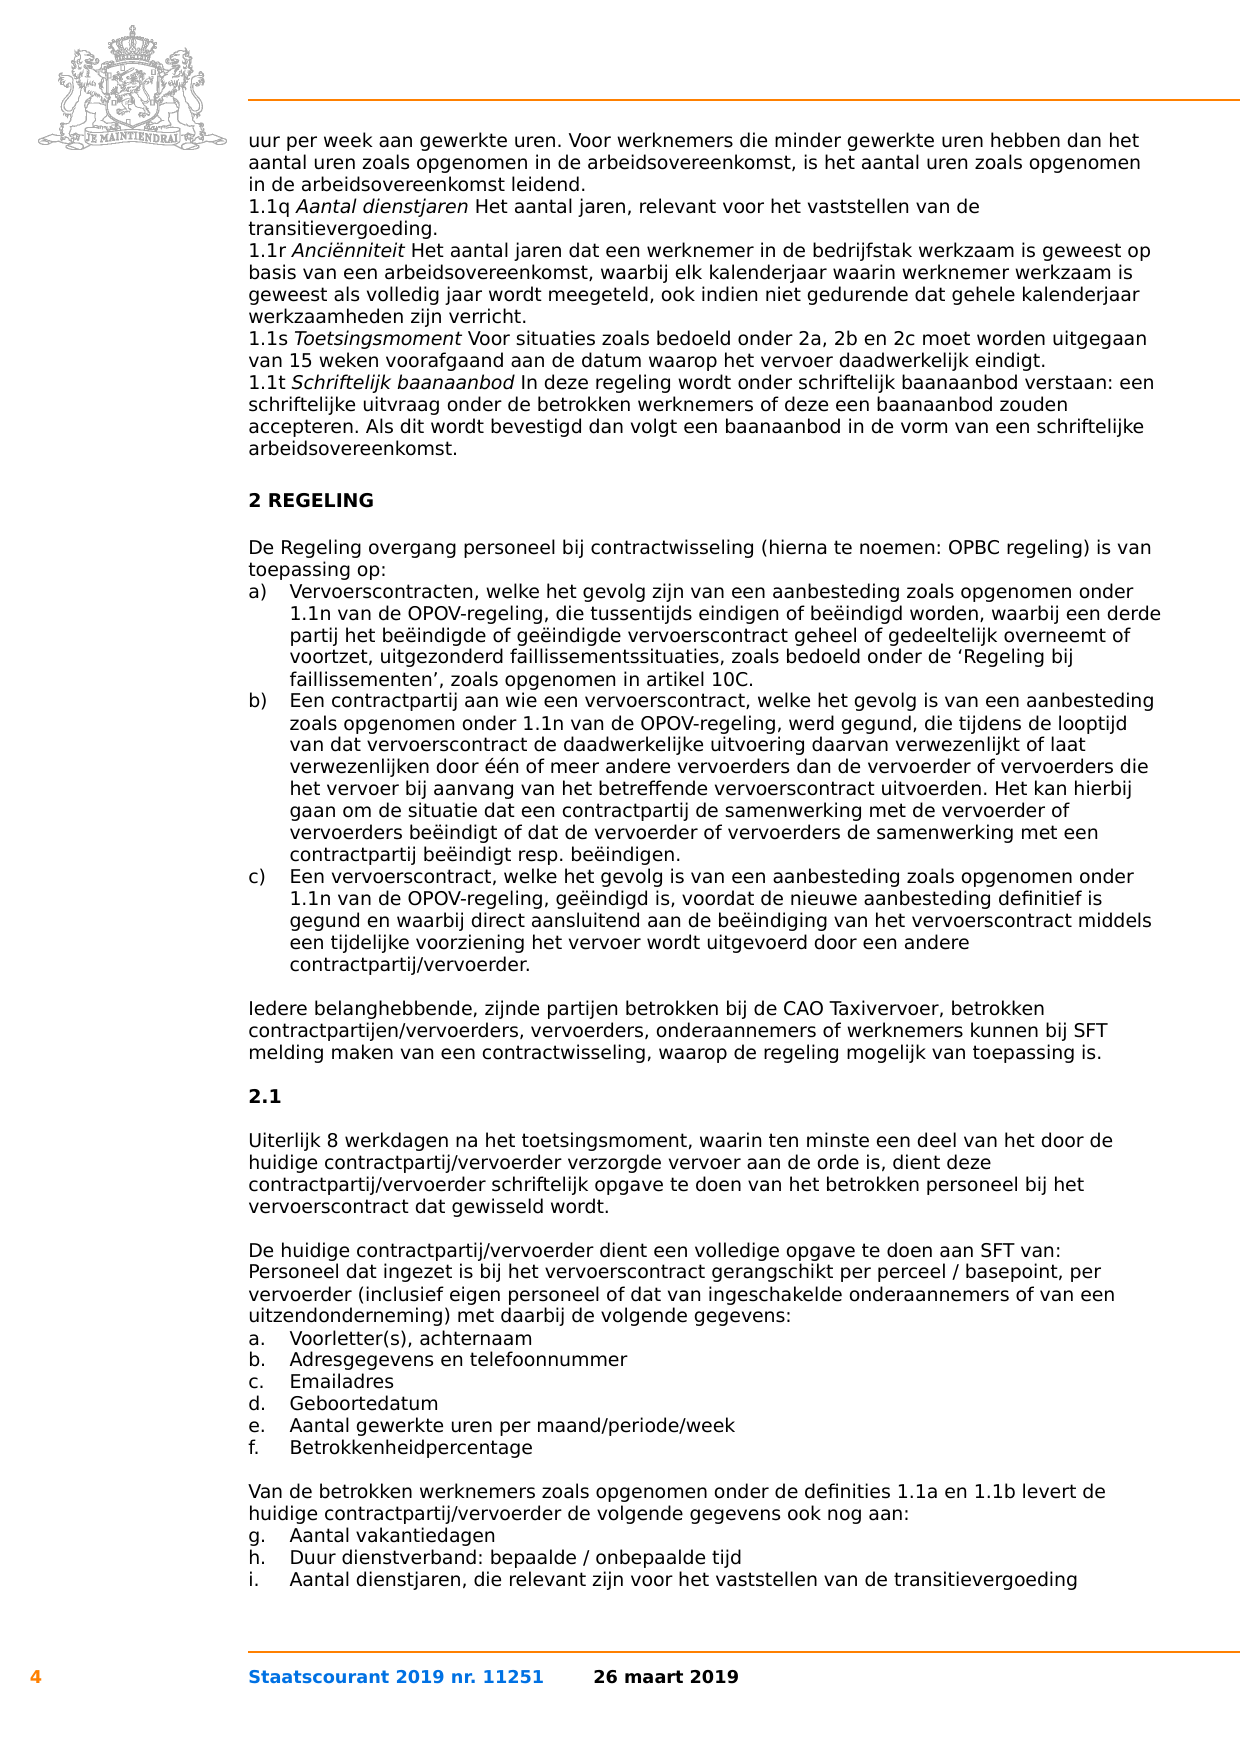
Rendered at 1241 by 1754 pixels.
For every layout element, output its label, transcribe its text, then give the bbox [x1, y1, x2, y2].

text i. Aantal dienstjaren, die relevant zijn voor het vaststellen van de transitievergoeding [248, 1569, 1163, 1591]
text e. Aantal gewerkte uren per maand/periode/week [248, 1415, 1163, 1437]
text c. Emailadres [248, 1371, 1163, 1393]
text d. Geboortedatum [248, 1393, 1163, 1415]
picture [38, 25, 227, 150]
text f. Betrokkenheidpercentage [248, 1437, 1163, 1459]
text b. Adresgegevens en telefoonnummer [248, 1349, 1163, 1371]
text c) Een vervoerscontract, welke het gevolg is van een aanbesteding zoals opgenomen onder 1.1n van de OPOV-regeling, geëindigd is, voordat de nieuwe aanbesteding definitief is gegund en waarbij direct aansluitend aan de beëindiging van het vervoerscontract middels een tijdelijke voorziening het vervoer wordt uitgevoerd door een andere contractpartij/vervoerder. [248, 866, 1163, 976]
text De huidige contractpartij/vervoerder dient een volledige opgave te doen aan SFT van: [248, 1239, 1163, 1261]
text 1.1t Schriftelijk baanaanbod In deze regeling wordt onder schriftelijk baanaanbod verstaan: een schriftelijke uitvraag onder de betrokken werknemers of deze een baanaanbod zouden accepteren. Als dit wordt bevestigd dan volgt een baanaanbod in de vorm van een schriftelijke arbeidsovereenkomst. [248, 372, 1163, 459]
text b) Een contractpartij aan wie een vervoerscontract, welke het gevolg is van een aanbesteding zoals opgenomen onder 1.1n van de OPOV-regeling, werd gegund, die tijdens de looptijd van dat vervoerscontract de daadwerkelijke uitvoering daarvan verwezenlijkt of laat verwezenlijken door één of meer andere vervoerders dan de vervoerder of vervoerders die het vervoer bij aanvang van het betreffende vervoerscontract uitvoerden. Het kan hierbij gaan om de situatie dat een contractpartij de samenwerking met de vervoerder of vervoerders beëindigt of dat de vervoerder of vervoerders de samenwerking met een contractpartij beëindigt resp. beëindigen. [248, 690, 1163, 866]
text Personeel dat ingezet is bij het vervoerscontract gerangschikt per perceel / basepoint, per vervoerder (inclusief eigen personeel of dat van ingeschakelde onderaannemers of van een uitzendonderneming) met daarbij de volgende gegevens: [248, 1261, 1163, 1327]
text 1.1r Anciënniteit Het aantal jaren dat een werknemer in de bedrijfstak werkzaam is geweest op basis van een arbeidsovereenkomst, waarbij elk kalenderjaar waarin werknemer werkzaam is geweest als volledig jaar wordt meegeteld, ook indien niet gedurende dat gehele kalenderjaar werkzaamheden zijn verricht. [248, 240, 1163, 328]
text Iedere belanghebbende, zijnde partijen betrokken bij de CAO Taxivervoer, betrokken contractpartijen/vervoerders, vervoerders, onderaannemers of werknemers kunnen bij SFT melding maken van een contractwisseling, waarop de regeling mogelijk van toepassing is. [248, 998, 1163, 1064]
text De Regeling overgang personeel bij contractwisseling (hierna te noemen: OPBC regeling) is van toepassing op: [248, 537, 1163, 581]
text 1.1q Aantal dienstjaren Het aantal jaren, relevant voor het vaststellen van de transitievergoeding. [248, 196, 1163, 240]
subtitle 2 REGELING [248, 489, 1163, 512]
text uur per week aan gewerkte uren. Voor werknemers die minder gewerkte uren hebben dan het aantal uren zoals opgenomen in de arbeidsovereenkomst, is het aantal uren zoals opgenomen in de arbeidsovereenkomst leidend. [248, 130, 1163, 196]
text 1.1s Toetsingsmoment Voor situaties zoals bedoeld onder 2a, 2b en 2c moet worden uitgegaan van 15 weken voorafgaand aan de datum waarop het vervoer daadwerkelijk eindigt. [248, 328, 1163, 372]
text a. Voorletter(s), achternaam [248, 1327, 1163, 1349]
text Uiterlijk 8 werkdagen na het toetsingsmoment, waarin ten minste een deel van het door de huidige contractpartij/vervoerder verzorgde vervoer aan de orde is, dient deze contractpartij/vervoerder schriftelijk opgave te doen van het betrokken personeel bij het vervoerscontract dat gewisseld wordt. [248, 1130, 1163, 1218]
text a) Vervoerscontracten, welke het gevolg zijn van een aanbesteding zoals opgenomen onder 1.1n van de OPOV-regeling, die tussentijds eindigen of beëindigd worden, waarbij een derde partij het beëindigde of geëindigde vervoerscontract geheel of gedeeltelijk overneemt of voortzet, uitgezonderd faillissementssituaties, zoals bedoeld onder de ‘Regeling bij faillissementen’, zoals opgenomen in artikel 10C. [248, 581, 1163, 690]
text Van de betrokken werknemers zoals opgenomen onder de definities 1.1a en 1.1b levert de huidige contractpartij/vervoerder de volgende gegevens ook nog aan: [248, 1481, 1163, 1525]
text g. Aantal vakantiedagen [248, 1525, 1163, 1547]
text h. Duur dienstverband: bepaalde / onbepaalde tijd [248, 1547, 1163, 1569]
subtitle 2.1 [248, 1086, 1163, 1108]
